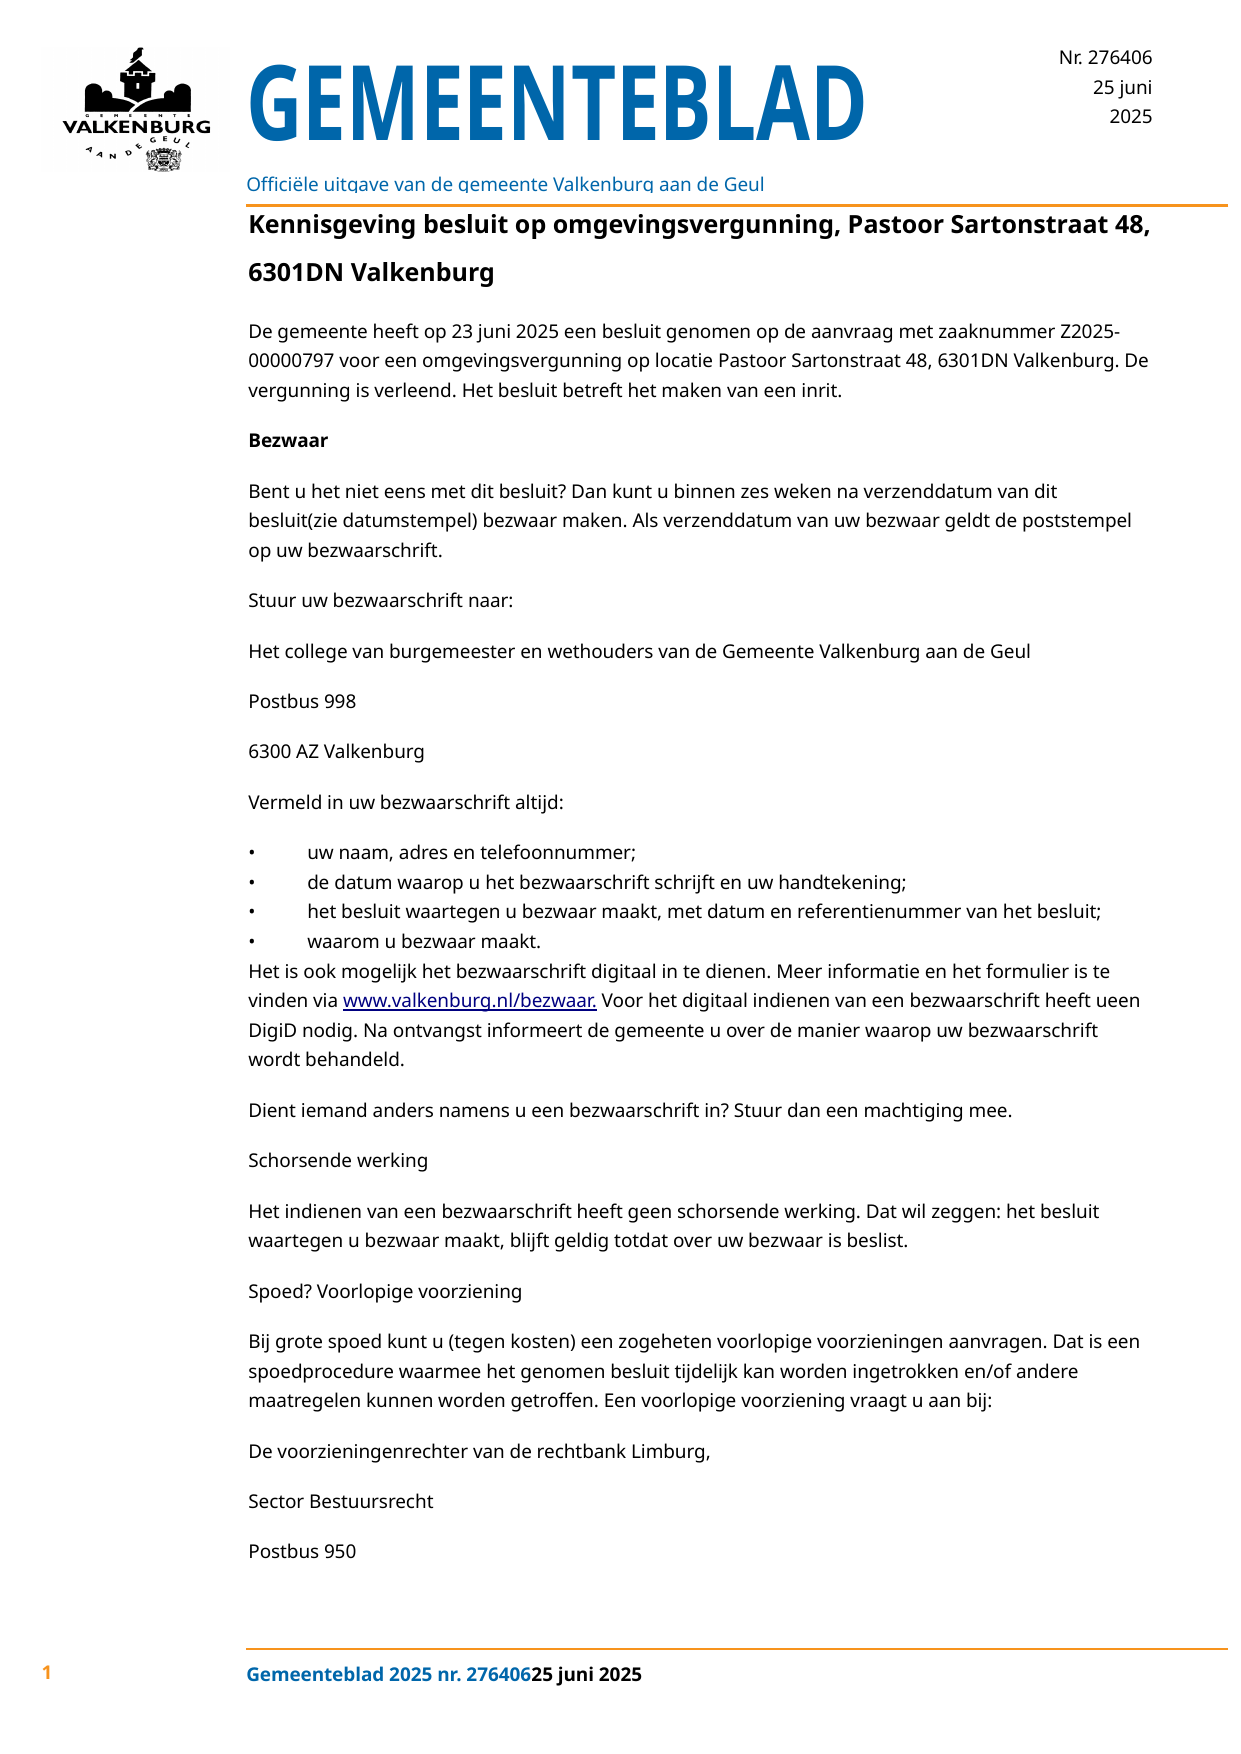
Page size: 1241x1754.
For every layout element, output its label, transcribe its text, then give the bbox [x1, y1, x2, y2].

list waarom u bezwaar maakt. [248, 928, 1152, 954]
picture [41, 47, 231, 172]
text Vermeld in uw bezwaarschrift altijd: [248, 789, 1152, 815]
text Postbus 950 [248, 1539, 1152, 1564]
text De voorzieningenrechter van de rechtbank Limburg, [248, 1438, 1152, 1464]
text Kennisgeving besluit op omgevingsvergunning, Pastoor Sartonstraat 48, 6301DN Valkenburg [248, 207, 1152, 288]
text De gemeente heeft op 23 juni 2025 een besluit genomen op de aanvraag met zaaknummer Z2025-00000797 voor een omgevingsvergunning op locatie Pastoor Sartonstraat 48, 6301DN Valkenburg. De vergunning is verleend. Het besluit betreft het maken van een inrit. [248, 318, 1152, 403]
text Het college van burgemeester en wethouders van de Gemeente Valkenburg aan de Geul [248, 638, 1152, 664]
text Het is ook mogelijk het bezwaarschrift digitaal in te dienen. Meer informatie en het formulier is te vinden via www.valkenburg.nl/bezwaar. Voor het digitaal indienen van een bezwaarschrift heeft ueen DigiD nodig. Na ontvangst informeert de gemeente u over de manier waarop uw bezwaarschrift wordt behandeld. [248, 958, 1152, 1072]
text Spoed? Voorlopige voorziening [248, 1278, 1152, 1304]
list de datum waarop u het bezwaarschrift schrijft en uw handtekening; [248, 869, 1152, 895]
text Bent u het niet eens met dit besluit? Dan kunt u binnen zes weken na verzenddatum van dit besluit(zie datumstempel) bezwaar maken. Als verzenddatum van uw bezwaar geldt de poststempel op uw bezwaarschrift. [248, 478, 1152, 563]
text Sector Bestuursrecht [248, 1488, 1152, 1514]
text 6300 AZ Valkenburg [248, 739, 1152, 764]
text Bij grote spoed kunt u (tegen kosten) een zogeheten voorlopige voorzieningen aanvragen. Dat is een spoedprocedure waarmee het genomen besluit tijdelijk kan worden ingetrokken en/of andere maatregelen kunnen worden getroffen. Een voorlopige voorziening vraagt u aan bij: [248, 1328, 1152, 1413]
text Postbus 998 [248, 688, 1152, 714]
text Stuur uw bezwaarschrift naar: [248, 587, 1152, 613]
list het besluit waartegen u bezwaar maakt, met datum en referentienummer van het besluit; [248, 899, 1152, 924]
text Bezwaar [248, 427, 1152, 453]
text Schorsende werking [248, 1147, 1152, 1173]
text Dient iemand anders namens u een bezwaarschrift in? Stuur dan een machtiging mee. [248, 1097, 1152, 1123]
text Het indienen van een bezwaarschrift heeft geen schorsende werking. Dat wil zeggen: het besluit waartegen u bezwaar maakt, blijft geldig totdat over uw bezwaar is beslist. [248, 1198, 1152, 1253]
list uw naam, adres en telefoonnummer; [248, 839, 1152, 865]
